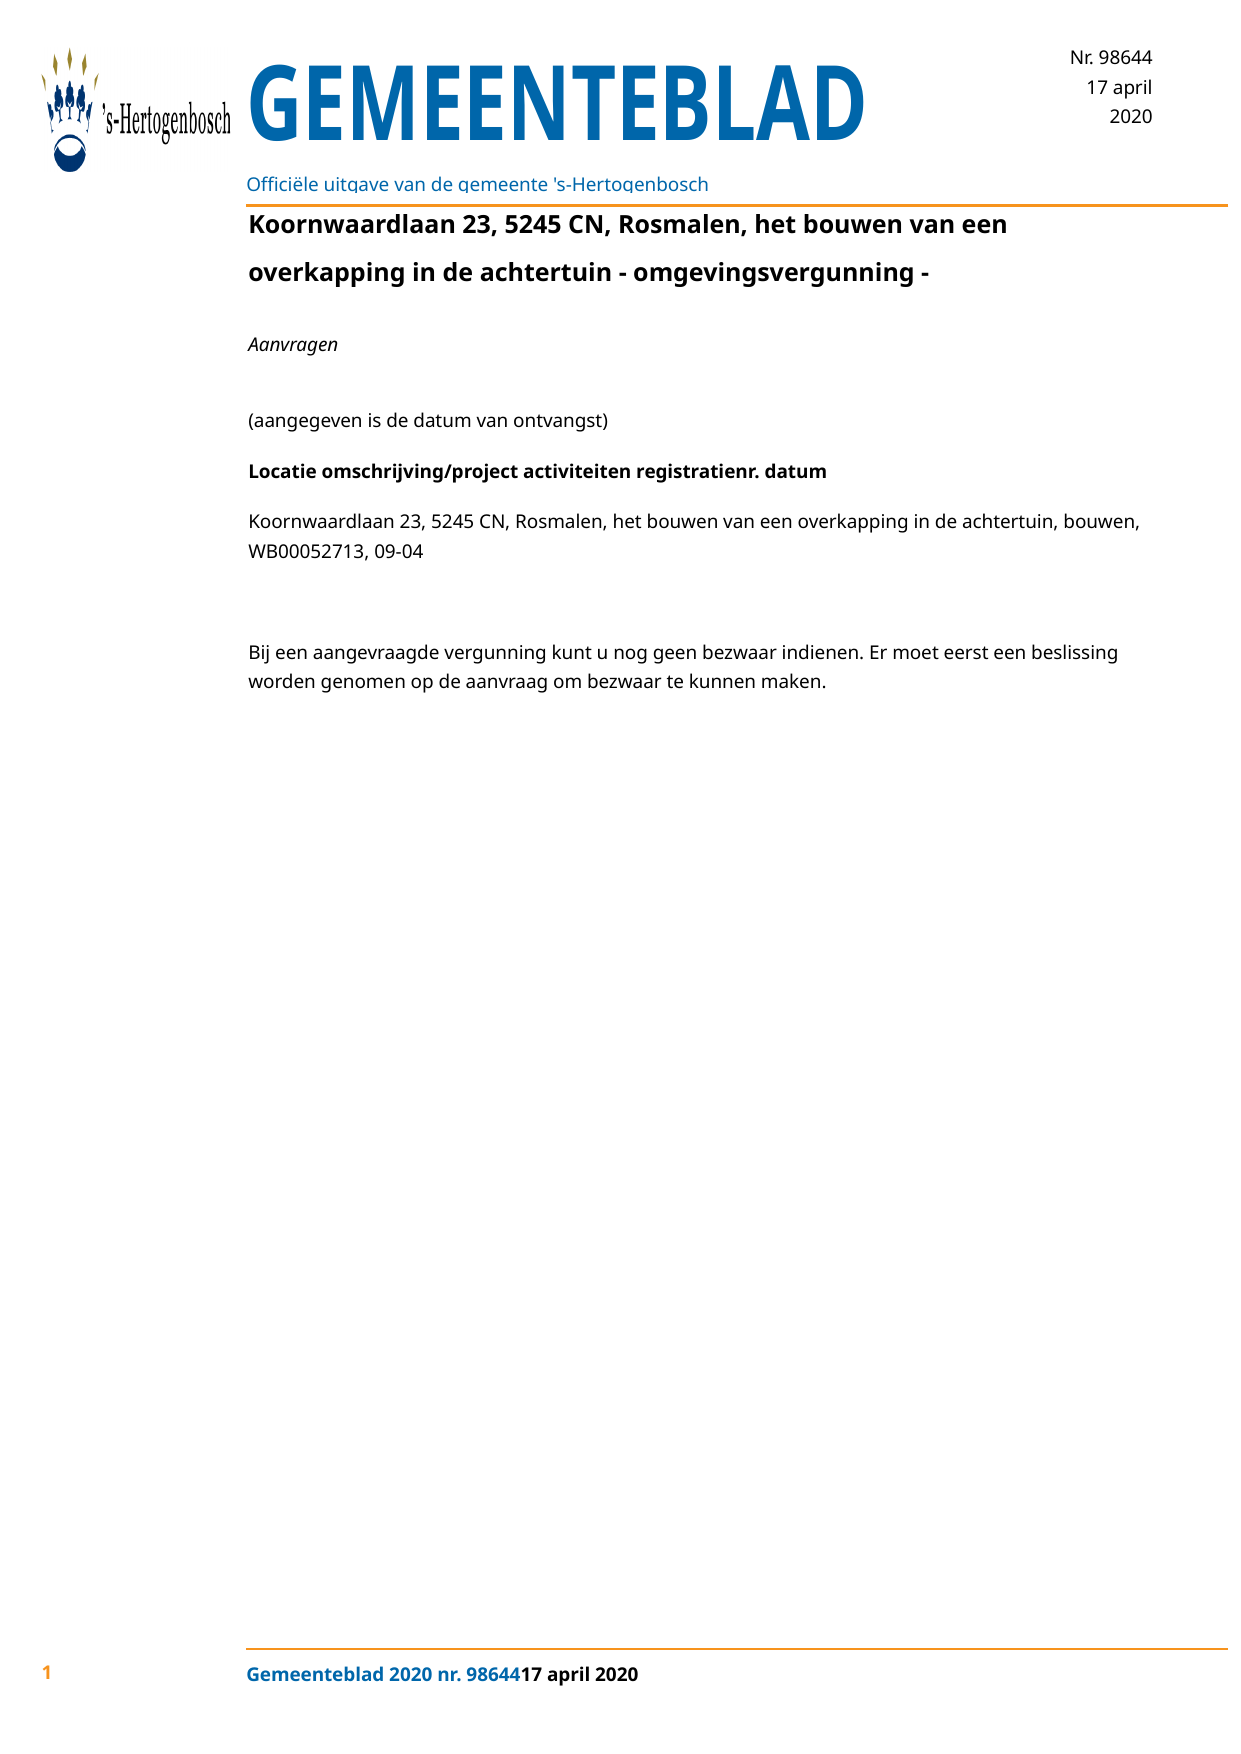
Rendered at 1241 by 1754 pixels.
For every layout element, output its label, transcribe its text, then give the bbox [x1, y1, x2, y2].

text Locatie omschrijving/project activiteiten registratienr. datum [248, 458, 1152, 484]
text Aanvragen [248, 331, 1152, 357]
text Bij een aangevraagde vergunning kunt u nog geen bezwaar indienen. Er moet eerst een beslissing worden genomen op de aanvraag om bezwaar te kunnen maken. [248, 639, 1152, 694]
picture [41, 47, 231, 172]
text Koornwaardlaan 23, 5245 CN, Rosmalen, het bouwen van een overkapping in de achtertuin - omgevingsvergunning - [248, 207, 1152, 288]
text (aangegeven is de datum van ontvangst) [248, 408, 1152, 433]
text Koornwaardlaan 23, 5245 CN, Rosmalen, het bouwen van een overkapping in de achtertuin, bouwen, WB00052713, 09-04 [248, 508, 1152, 564]
